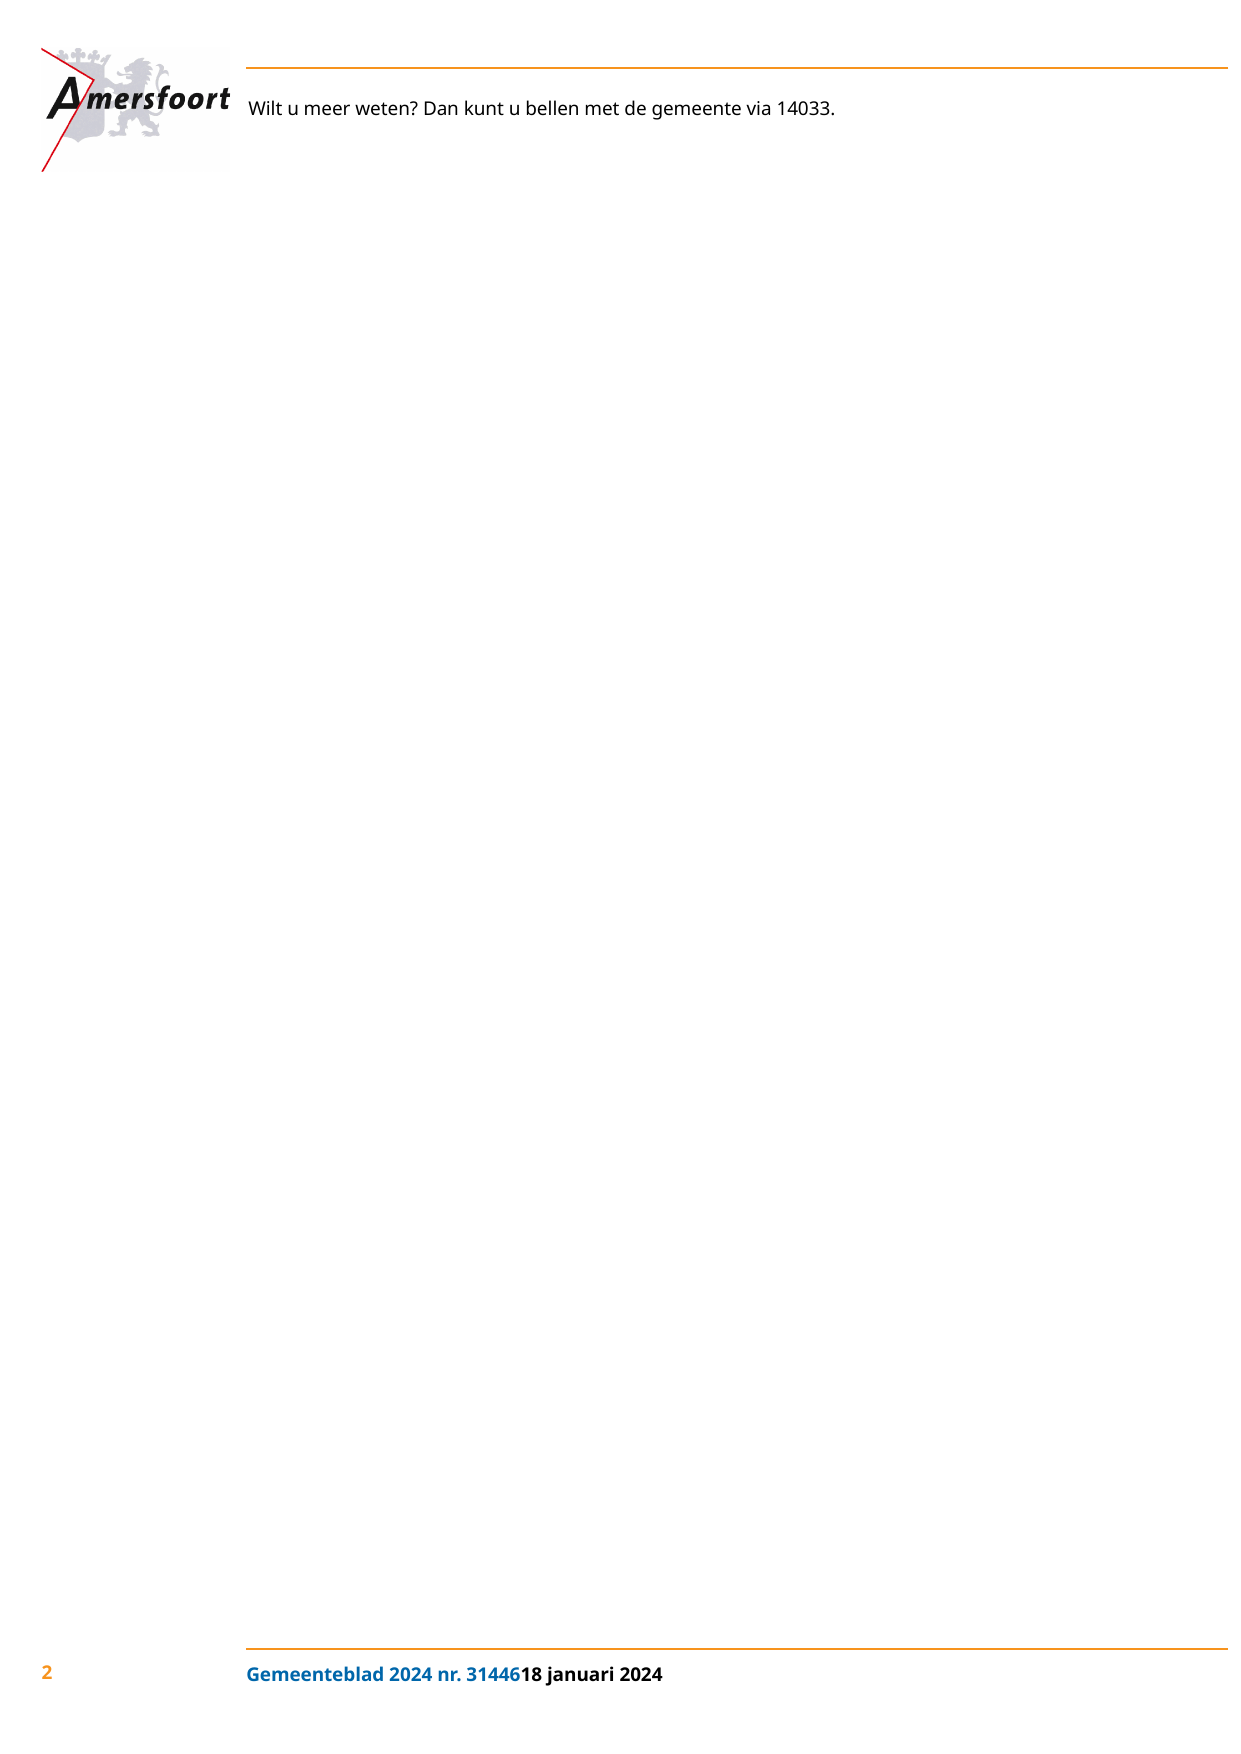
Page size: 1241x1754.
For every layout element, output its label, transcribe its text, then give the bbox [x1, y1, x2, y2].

picture [41, 47, 231, 172]
text Wilt u meer weten? Dan kunt u bellen met de gemeente via 14033. [248, 95, 1152, 121]
